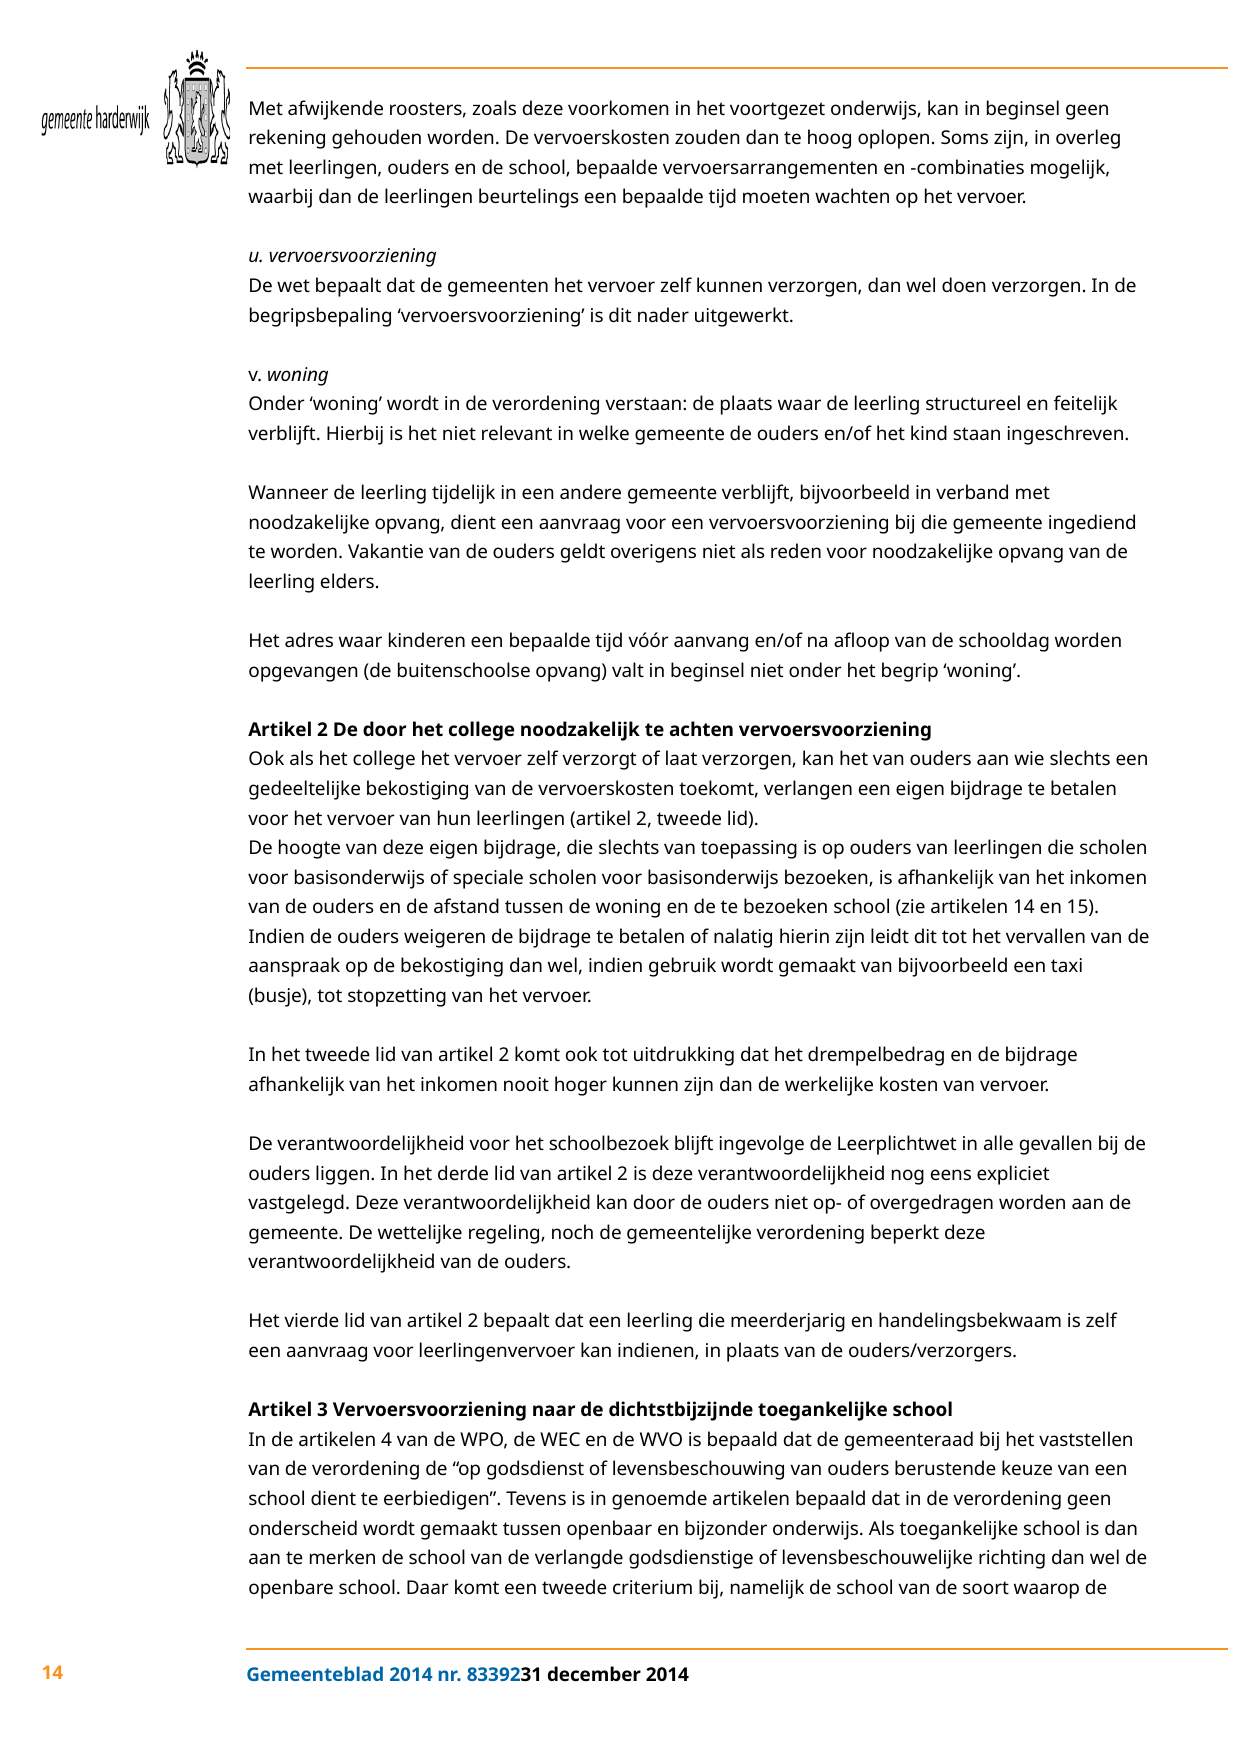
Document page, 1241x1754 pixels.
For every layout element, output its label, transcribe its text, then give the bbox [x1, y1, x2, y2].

text Artikel 3 Vervoersvoorziening naar de dichtstbijzijnde toegankelijke school [248, 1396, 1152, 1422]
text Ook als het college het vervoer zelf verzorgt of laat verzorgen, kan het van ouders aan wie slechts een gedeeltelijke bekostiging van de vervoerskosten toekomt, verlangen een eigen bijdrage te betalen voor het vervoer van hun leerlingen (artikel 2, tweede lid). [248, 746, 1152, 831]
text De hoogte van deze eigen bijdrage, die slechts van toepassing is op ouders van leerlingen die scholen voor basisonderwijs of speciale scholen voor basisonderwijs bezoeken, is afhankelijk van het inkomen van de ouders en de afstand tussen de woning en de te bezoeken school (zie artikelen 14 en 15). Indien de ouders weigeren de bijdrage te betalen of nalatig hierin zijn leidt dit tot het vervallen van de aanspraak op de bekostiging dan wel, indien gebruik wordt gemaakt van bijvoorbeeld een taxi (busje), tot stopzetting van het vervoer. [248, 834, 1152, 1008]
text Het vierde lid van artikel 2 bepaalt dat een leerling die meerderjarig en handelingsbekwaam is zelf een aanvraag voor leerlingenvervoer kan indienen, in plaats van de ouders/verzorgers. [248, 1308, 1152, 1363]
text De verantwoordelijkheid voor het schoolbezoek blijft ingevolge de Leerplichtwet in alle gevallen bij de ouders liggen. In het derde lid van artikel 2 is deze verantwoordelijkheid nog eens expliciet vastgelegd. Deze verantwoordelijkheid kan door de ouders niet op- of overgedragen worden aan de gemeente. De wettelijke regeling, noch de gemeentelijke verordening beperkt deze verantwoordelijkheid van de ouders. [248, 1130, 1152, 1274]
picture [41, 47, 231, 172]
text Wanneer de leerling tijdelijk in een andere gemeente verblijft, bijvoorbeeld in verband met noodzakelijke opvang, dient een aanvraag voor een vervoersvoorziening bij die gemeente ingediend te worden. Vakantie van de ouders geldt overigens niet als reden voor noodzakelijke opvang van de leerling elders. [248, 479, 1152, 594]
text Met afwijkende roosters, zoals deze voorkomen in het voortgezet onderwijs, kan in beginsel geen rekening gehouden worden. De vervoerskosten zouden dan te hoog oplopen. Soms zijn, in overleg met leerlingen, ouders en de school, bepaalde vervoersarrangementen en -combinaties mogelijk, waarbij dan de leerlingen beurtelings een bepaalde tijd moeten wachten op het vervoer. [248, 95, 1152, 209]
text Onder ‘woning’ wordt in de verordening verstaan: de plaats waar de leerling structureel en feitelijk verblijft. Hierbij is het niet relevant in welke gemeente de ouders en/of het kind staan ingeschreven. [248, 391, 1152, 446]
text In de artikelen 4 van de WPO, de WEC en de WVO is bepaald dat de gemeenteraad bij het vaststellen van de verordening de “op godsdienst of levensbeschouwing van ouders berustende keuze van een school dient te eerbiedigen”. Tevens is in genoemde artikelen bepaald dat in de verordening geen onderscheid wordt gemaakt tussen openbaar en bijzonder onderwijs. Als toegankelijke school is dan aan te merken de school van de verlangde godsdienstige of levensbeschouwelijke richting dan wel de openbare school. Daar komt een tweede criterium bij, namelijk de school van de soort waarop de [248, 1426, 1152, 1600]
text Het adres waar kinderen een bepaalde tijd vóór aanvang en/of na afloop van de schooldag worden opgevangen (de buitenschoolse opvang) valt in beginsel niet onder het begrip ‘woning’. [248, 627, 1152, 683]
text v. woning [248, 361, 1152, 387]
text Artikel 2 De door het college noodzakelijk te achten vervoersvoorziening [248, 716, 1152, 742]
text u. vervoersvoorziening [248, 243, 1152, 268]
text De wet bepaalt dat de gemeenten het vervoer zelf kunnen verzorgen, dan wel doen verzorgen. In de begripsbepaling ‘vervoersvoorziening’ is dit nader uitgewerkt. [248, 272, 1152, 328]
text In het tweede lid van artikel 2 komt ook tot uitdrukking dat het drempelbedrag en de bijdrage afhankelijk van het inkomen nooit hoger kunnen zijn dan de werkelijke kosten van vervoer. [248, 1041, 1152, 1097]
